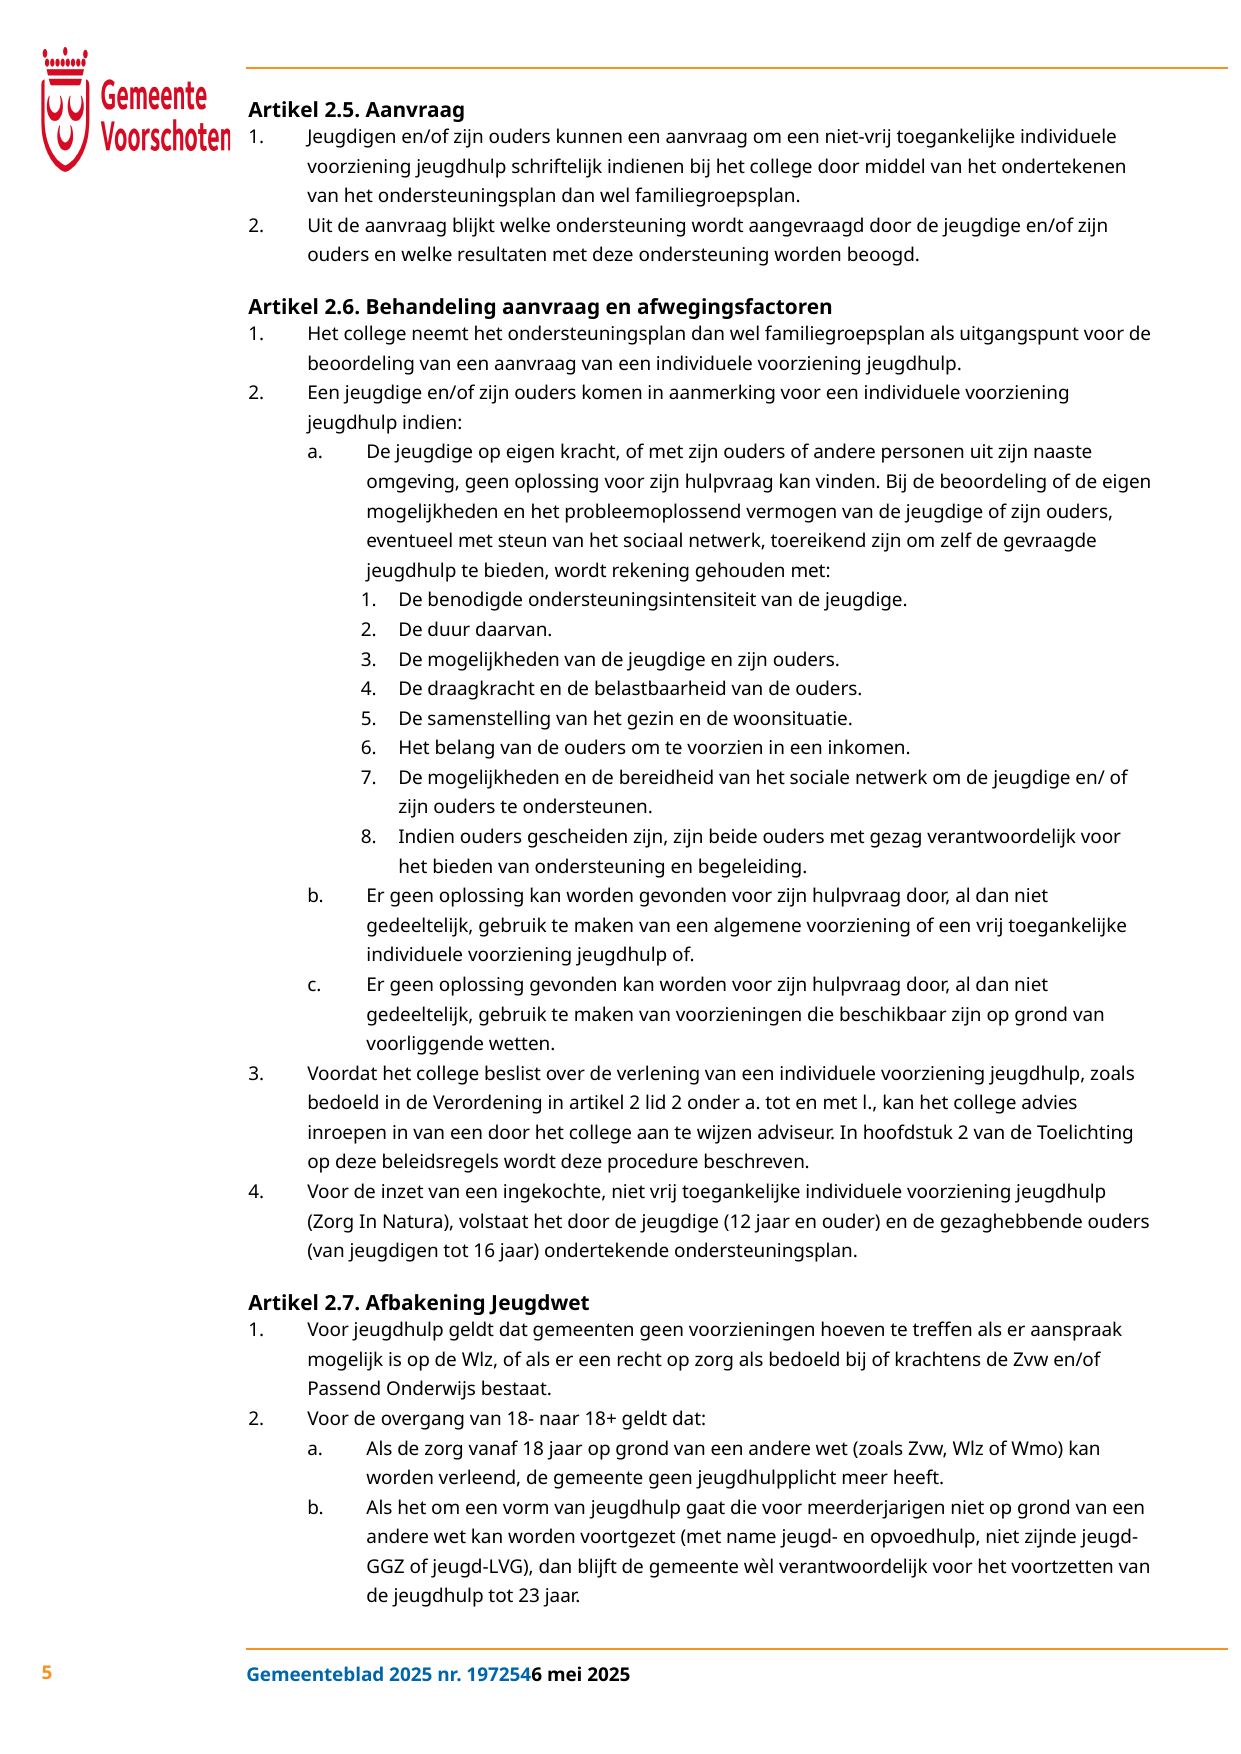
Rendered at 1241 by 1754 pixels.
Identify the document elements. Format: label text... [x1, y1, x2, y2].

list De draagkracht en de belastbaarheid van de ouders. [361, 675, 1152, 701]
text Artikel 2.6. Behandeling aanvraag en afwegingsfactoren [248, 292, 1152, 320]
text Artikel 2.7. Afbakening Jeugdwet [248, 1288, 1152, 1316]
list Voor de inzet van een ingekochte, niet vrij toegankelijke individuele voorziening jeugdhulp (Zorg In Natura), volstaat het door de jeugdige (12 jaar en ouder) en de gezaghebbende ouders (van jeugdigen tot 16 jaar) ondertekende ondersteuningsplan. [248, 1178, 1152, 1263]
list Als het om een vorm van jeugdhulp gaat die voor meerderjarigen niet op grond van een andere wet kan worden voortgezet (met name jeugd- en opvoedhulp, niet zijnde jeugd-GGZ of jeugd-LVG), dan blijft de gemeente wèl verantwoordelijk voor het voortzetten van de jeugdhulp tot 23 jaar. [307, 1494, 1152, 1608]
list Indien ouders gescheiden zijn, zijn beide ouders met gezag verantwoordelijk voor het bieden van ondersteuning en begeleiding. [361, 823, 1152, 879]
list De duur daarvan. [361, 616, 1152, 642]
list Er geen oplossing gevonden kan worden voor zijn hulpvraag door, al dan niet gedeeltelijk, gebruik te maken van voorzieningen die beschikbaar zijn op grond van voorliggende wetten. [307, 971, 1152, 1056]
list Er geen oplossing kan worden gevonden voor zijn hulpvraag door, al dan niet gedeeltelijk, gebruik te maken van een algemene voorziening of een vrij toegankelijke individuele voorziening jeugdhulp of. [307, 882, 1152, 967]
list Voor de overgang van 18- naar 18+ geldt dat: [248, 1405, 1152, 1431]
text Artikel 2.5. Aanvraag [248, 95, 1152, 123]
list Voordat het college beslist over de verlening van een individuele voorziening jeugdhulp, zoals bedoeld in de Verordening in artikel 2 lid 2 onder a. tot en met l., kan het college advies inroepen in van een door het college aan te wijzen adviseur. In hoofdstuk 2 van de Toelichting op deze beleidsregels wordt deze procedure beschreven. [248, 1060, 1152, 1174]
list De samenstelling van het gezin en de woonsituatie. [361, 705, 1152, 731]
list De benodigde ondersteuningsintensiteit van de jeugdige. [361, 587, 1152, 612]
list De jeugdige op eigen kracht, of met zijn ouders of andere personen uit zijn naaste omgeving, geen oplossing voor zijn hulpvraag kan vinden. Bij de beoordeling of de eigen mogelijkheden en het probleemoplossend vermogen van de jeugdige of zijn ouders, eventueel met steun van het sociaal netwerk, toereikend zijn om zelf de gevraagde jeugdhulp te bieden, wordt rekening gehouden met: [307, 439, 1152, 583]
list Voor jeugdhulp geldt dat gemeenten geen voorzieningen hoeven te treffen als er aanspraak mogelijk is op de Wlz, of als er een recht op zorg als bedoeld bij of krachtens de Zvw en/of Passend Onderwijs bestaat. [248, 1316, 1152, 1401]
list De mogelijkheden van de jeugdige en zijn ouders. [361, 646, 1152, 672]
list Uit de aanvraag blijkt welke ondersteuning wordt aangevraagd door de jeugdige en/of zijn ouders en welke resultaten met deze ondersteuning worden beoogd. [248, 212, 1152, 267]
list Een jeugdige en/of zijn ouders komen in aanmerking voor een individuele voorziening jeugdhulp indien: [248, 379, 1152, 435]
list Als de zorg vanaf 18 jaar op grond van een andere wet (zoals Zvw, Wlz of Wmo) kan worden verleend, de gemeente geen jeugdhulpplicht meer heeft. [307, 1435, 1152, 1490]
list Het belang van de ouders om te voorzien in een inkomen. [361, 734, 1152, 760]
list Het college neemt het ondersteuningsplan dan wel familiegroepsplan als uitgangspunt voor de beoordeling van een aanvraag van een individuele voorziening jeugdhulp. [248, 320, 1152, 376]
list Jeugdigen en/of zijn ouders kunnen een aanvraag om een niet-vrij toegankelijke individuele voorziening jeugdhulp schriftelijk indienen bij het college door middel van het ondertekenen van het ondersteuningsplan dan wel familiegroepsplan. [248, 123, 1152, 208]
list De mogelijkheden en de bereidheid van het sociale netwerk om de jeugdige en/ of zijn ouders te ondersteunen. [361, 764, 1152, 819]
picture [41, 47, 231, 172]
